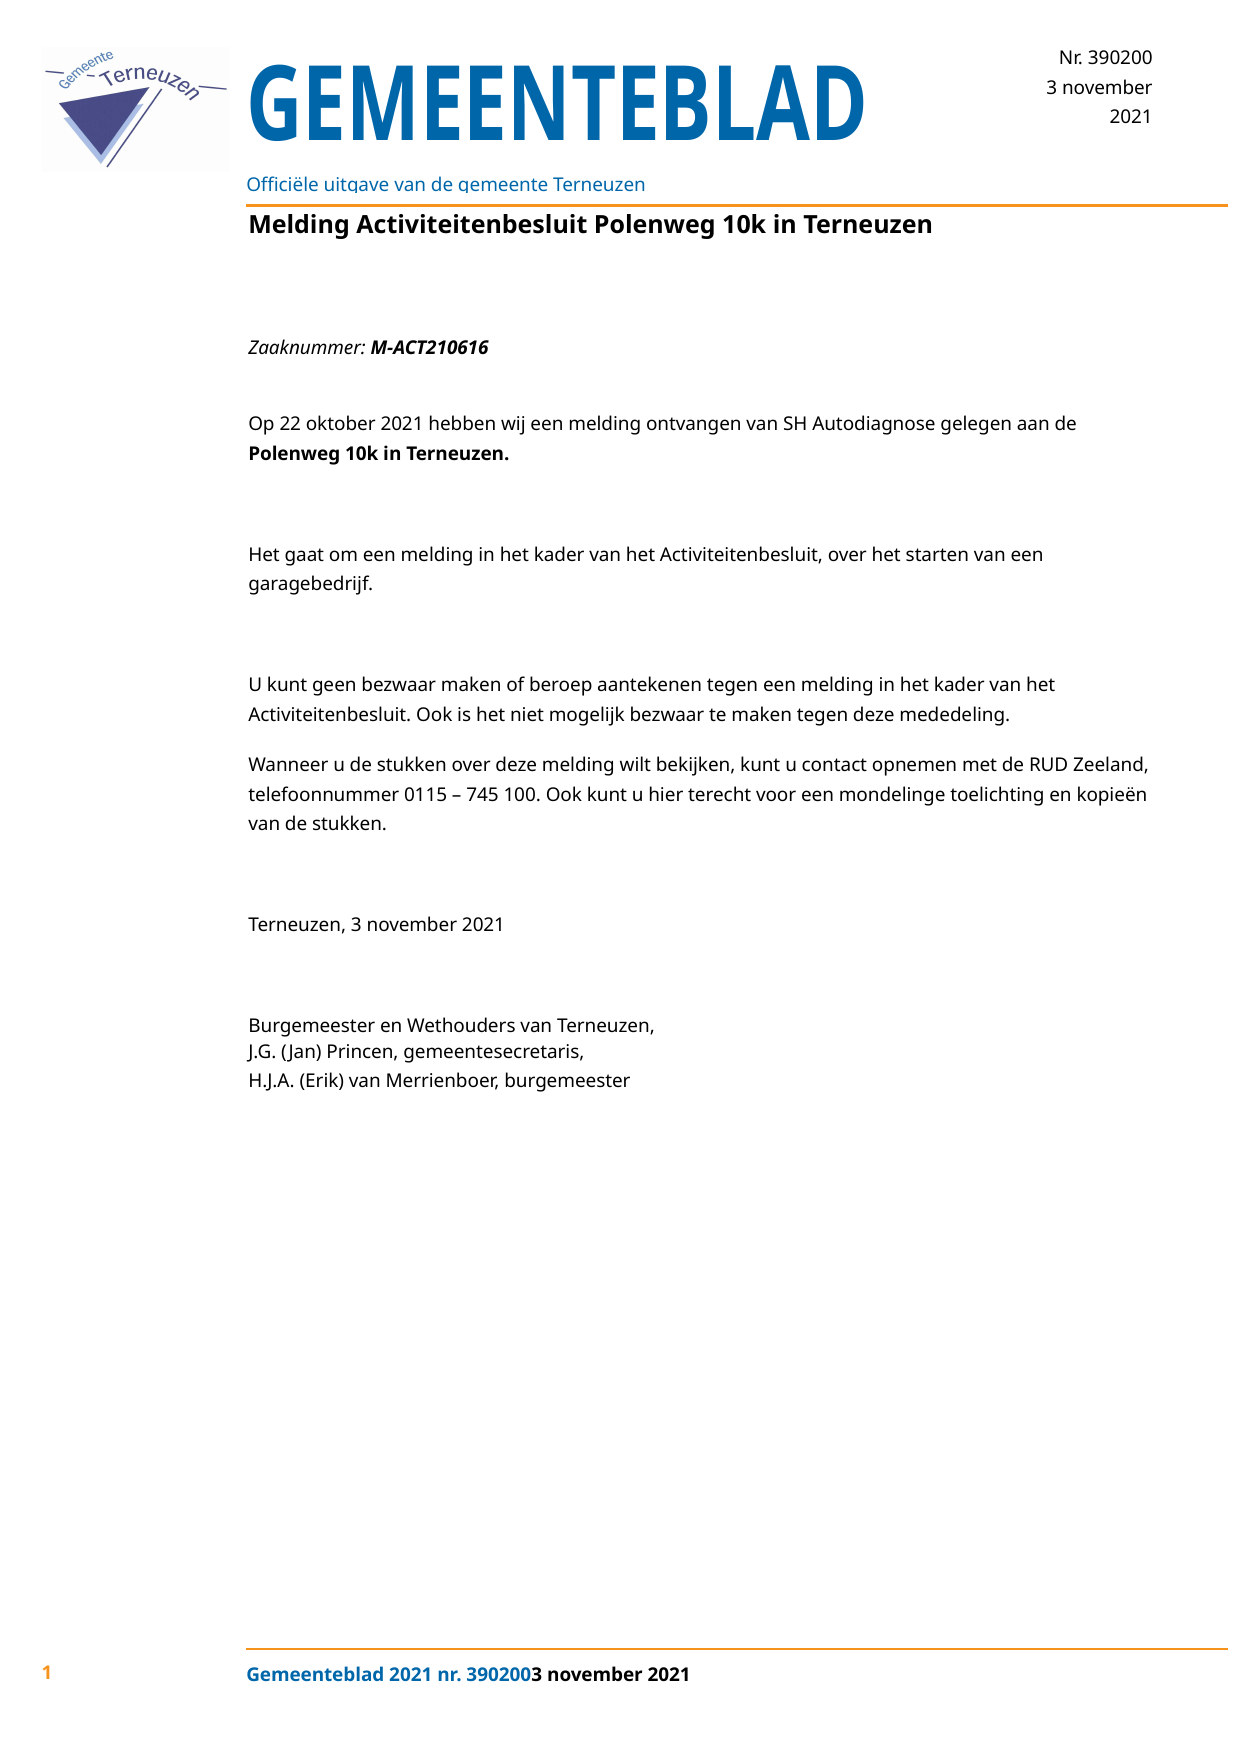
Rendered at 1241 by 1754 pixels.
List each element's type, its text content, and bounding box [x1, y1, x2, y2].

table_cell [248, 1123, 700, 1148]
table_header Burgemeester en Wethouders van Terneuzen, [248, 1012, 1152, 1038]
text Terneuzen, 3 november 2021 [248, 911, 1152, 937]
table_cell J.G. (Jan) Princen, gemeentesecretaris, H.J.A. (Erik) van Merrienboer, burgemeester [248, 1038, 700, 1123]
text U kunt geen bezwaar maken of beroep aantekenen tegen een melding in het kader van het Activiteitenbesluit. Ook is het niet mogelijk bezwaar te maken tegen deze mededeling. [248, 671, 1152, 727]
picture [41, 47, 231, 172]
table_cell [700, 1174, 1152, 1200]
table_cell [700, 1038, 1152, 1123]
table_cell [700, 1123, 1152, 1148]
text Zaaknummer: M-ACT210616 [248, 334, 1152, 360]
text Op 22 oktober 2021 hebben wij een melding ontvangen van SH Autodiagnose gelegen aan de Polenweg 10k in Terneuzen. [248, 410, 1152, 466]
text Melding Activiteitenbesluit Polenweg 10k in Terneuzen [248, 207, 1152, 241]
table_cell [248, 1149, 1152, 1174]
table_cell [248, 1174, 700, 1200]
text Wanneer u de stukken over deze melding wilt bekijken, kunt u contact opnemen met de RUD Zeeland, telefoonnummer 0115 – 745 100. Ook kunt u hier terecht voor een mondelinge toelichting en kopieën van de stukken. [248, 751, 1152, 836]
text Het gaat om een melding in het kader van het Activiteitenbesluit, over het starten van een garagebedrijf. [248, 541, 1152, 596]
